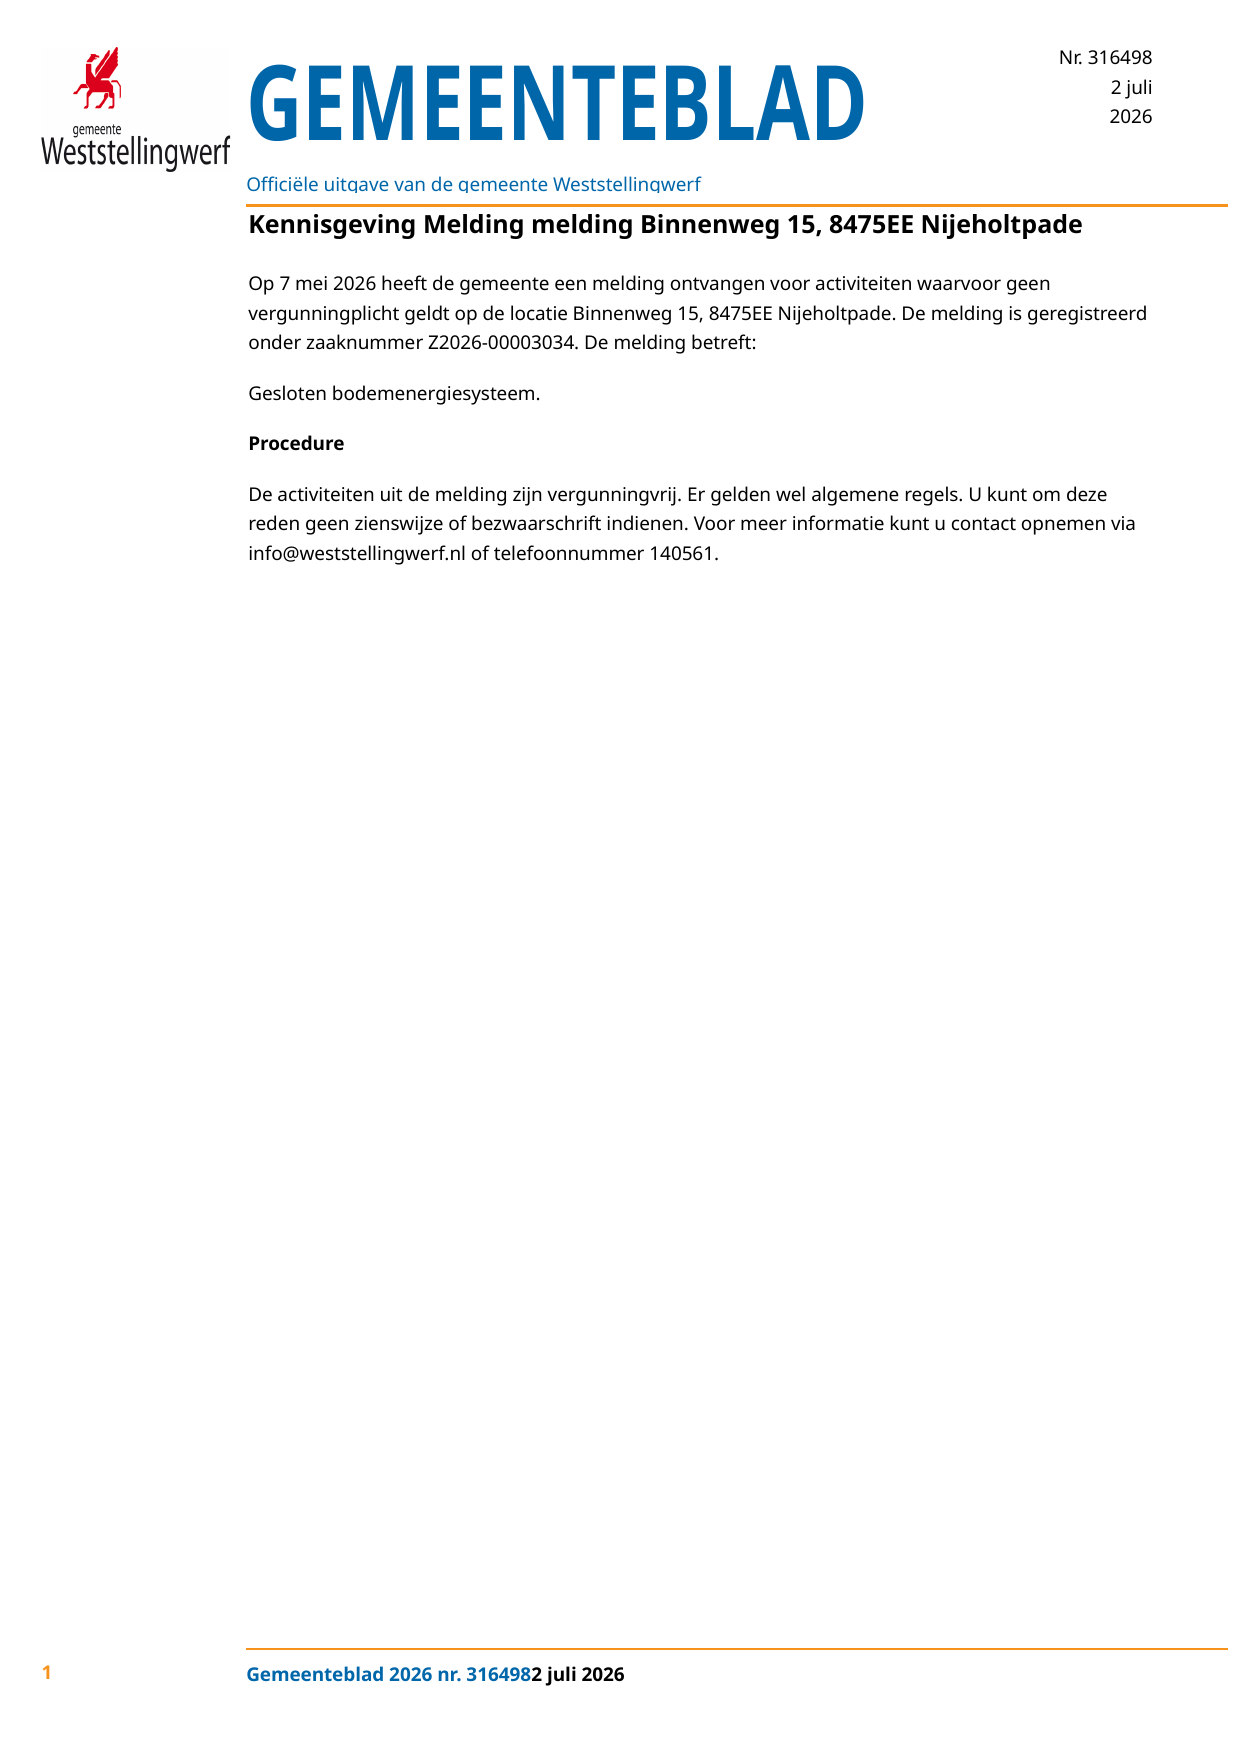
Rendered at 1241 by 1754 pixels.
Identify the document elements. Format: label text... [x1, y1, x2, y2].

text De activiteiten uit de melding zijn vergunningvrij. Er gelden wel algemene regels. U kunt om deze reden geen zienswijze of bezwaarschrift indienen. Voor meer informatie kunt u contact opnemen via info@weststellingwerf.nl of telefoonnummer 140561. [248, 481, 1152, 566]
text Op 7 mei 2026 heeft de gemeente een melding ontvangen voor activiteiten waarvoor geen vergunningplicht geldt op de locatie Binnenweg 15, 8475EE Nijeholtpade. De melding is geregistreerd onder zaaknummer Z2026-00003034. De melding betreft: [248, 270, 1152, 355]
text Kennisgeving Melding melding Binnenweg 15, 8475EE Nijeholtpade [248, 207, 1152, 241]
text Gesloten bodemenergiesysteem. [248, 380, 1152, 406]
picture [41, 47, 231, 172]
text Procedure [248, 430, 1152, 456]
